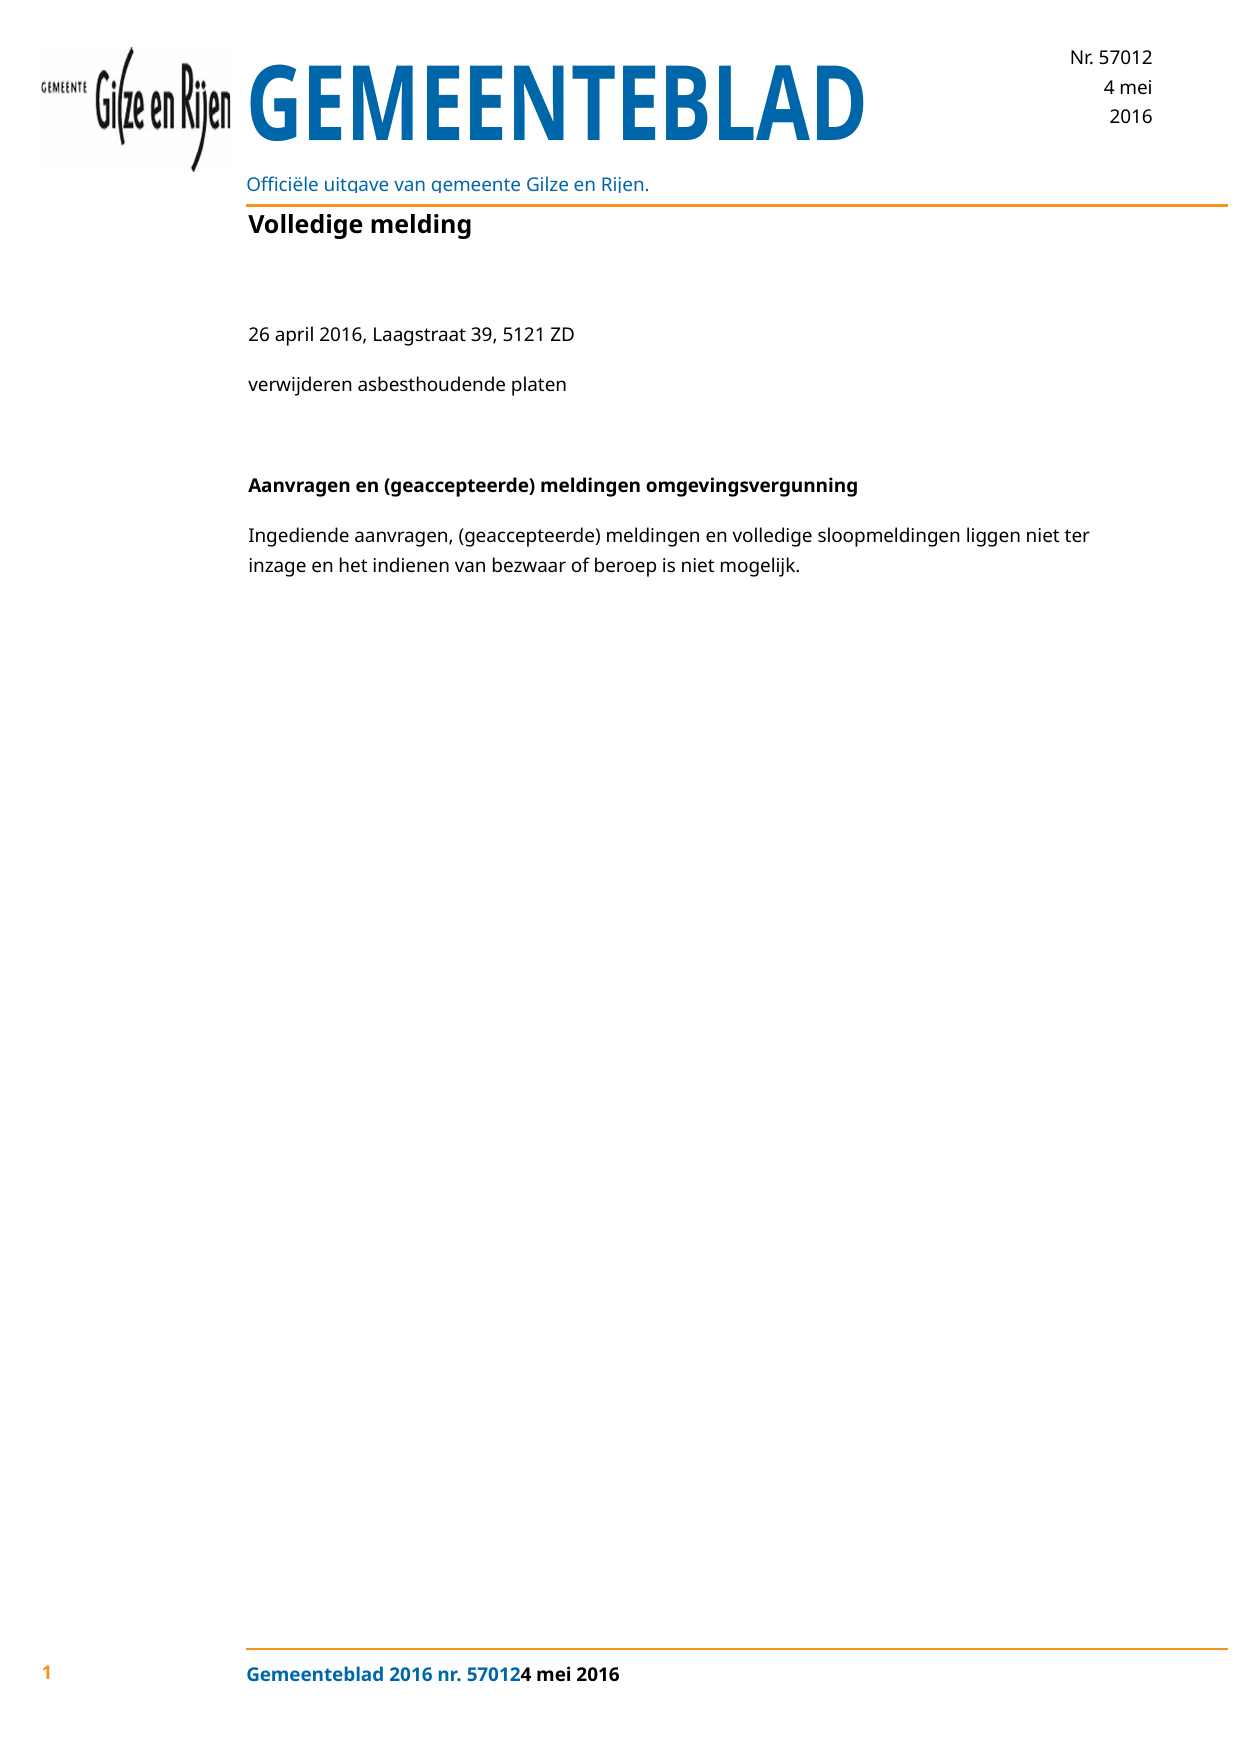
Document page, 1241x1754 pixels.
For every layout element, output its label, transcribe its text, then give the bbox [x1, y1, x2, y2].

picture [41, 47, 231, 172]
text Ingediende aanvragen, (geaccepteerde) meldingen en volledige sloopmeldingen liggen niet ter inzage en het indienen van bezwaar of beroep is niet mogelijk. [248, 522, 1152, 578]
text verwijderen asbesthoudende platen [248, 371, 1152, 397]
text Volledige melding [248, 207, 1152, 241]
text 26 april 2016, Laagstraat 39, 5121 ZD [248, 321, 1152, 346]
text Aanvragen en (geaccepteerde) meldingen omgevingsvergunning [248, 472, 1152, 498]
